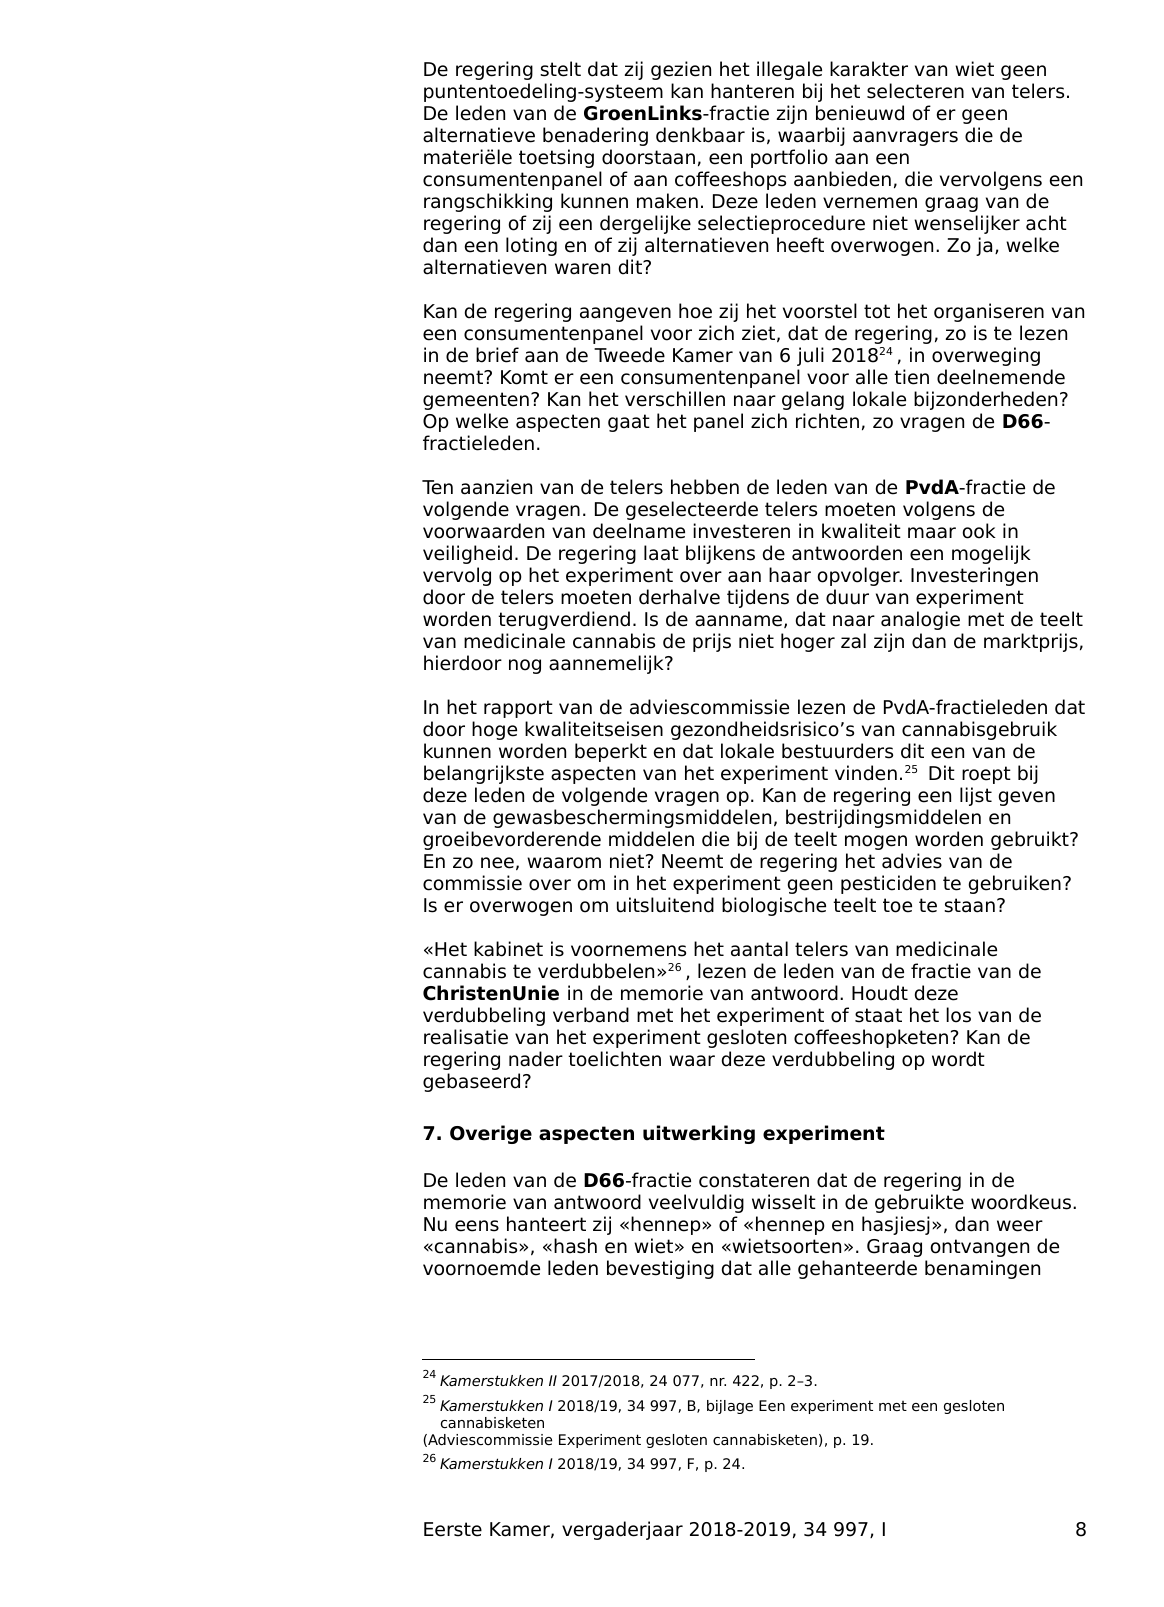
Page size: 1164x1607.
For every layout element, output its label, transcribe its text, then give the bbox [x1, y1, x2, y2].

text Kamerstukken II 2017/2018, 24 077, nr. 422, p. 2–3. [422, 1368, 1087, 1391]
text Kamerstukken I 2018/19, 34 997, F, p. 24. [422, 1452, 1087, 1474]
text In het rapport van de adviescommissie lezen de PvdA-fractieleden dat door hoge kwaliteitseisen gezondheidsrisico’s van cannabisgebruik kunnen worden beperkt en dat lokale bestuurders dit een van de belangrijkste aspecten van het experiment vinden. Dit roept bij deze leden de volgende vragen op. Kan de regering een lijst geven van de gewasbeschermingsmiddelen, bestrijdingsmiddelen en groeibevorderende middelen die bij de teelt mogen worden gebruikt? En zo nee, waarom niet? Neemt de regering het advies van de commissie over om in het experiment geen pesticiden te gebruiken? Is er overwogen om uitsluitend biologische teelt toe te staan? [422, 697, 1087, 917]
text De regering stelt dat zij gezien het illegale karakter van wiet geen puntentoedeling-systeem kan hanteren bij het selecteren van telers. De leden van de GroenLinks-fractie zijn benieuwd of er geen alternatieve benadering denkbaar is, waarbij aanvragers die de materiële toetsing doorstaan, een portfolio aan een consumentenpanel of aan coffeeshops aanbieden, die vervolgens een rangschikking kunnen maken. Deze leden vernemen graag van de regering of zij een dergelijke selectieprocedure niet wenselijker acht dan een loting en of zij alternatieven heeft overwogen. Zo ja, welke alternatieven waren dit? [422, 59, 1087, 279]
text Kamerstukken I 2018/19, 34 997, B, bijlage Een experiment met een gesloten cannabisketen [422, 1393, 1087, 1432]
subtitle 7. Overige aspecten uitwerking experiment [422, 1123, 1087, 1145]
text De leden van de D66-fractie constateren dat de regering in de memorie van antwoord veelvuldig wisselt in de gebruikte woordkeus. Nu eens hanteert zij «hennep» of «hennep en hasjiesj», dan weer «cannabis», «hash en wiet» en «wietsoorten». Graag ontvangen de voornoemde leden bevestiging dat alle gehanteerde benamingen [422, 1170, 1087, 1280]
text Ten aanzien van de telers hebben de leden van de PvdA-fractie de volgende vragen. De geselecteerde telers moeten volgens de voorwaarden van deelname investeren in kwaliteit maar ook in veiligheid. De regering laat blijkens de antwoorden een mogelijk vervolg op het experiment over aan haar opvolger. Investeringen door de telers moeten derhalve tijdens de duur van experiment worden terugverdiend. Is de aanname, dat naar analogie met de teelt van medicinale cannabis de prijs niet hoger zal zijn dan de marktprijs, hierdoor nog aannemelijk? [422, 477, 1087, 675]
text Kan de regering aangeven hoe zij het voorstel tot het organiseren van een consumentenpanel voor zich ziet, dat de regering, zo is te lezen in de brief aan de Tweede Kamer van 6 juli 2018, in overweging neemt? Komt er een consumentenpanel voor alle tien deelnemende gemeenten? Kan het verschillen naar gelang lokale bijzonderheden? Op welke aspecten gaat het panel zich richten, zo vragen de D66-fractieleden. [422, 301, 1087, 455]
text «Het kabinet is voornemens het aantal telers van medicinale cannabis te verdubbelen», lezen de leden van de fractie van de ChristenUnie in de memorie van antwoord. Houdt deze verdubbeling verband met het experiment of staat het los van de realisatie van het experiment gesloten coffeeshopketen? Kan de regering nader toelichten waar deze verdubbeling op wordt gebaseerd? [422, 939, 1087, 1093]
text (Adviescommissie Experiment gesloten cannabisketen), p. 19. [422, 1432, 1087, 1449]
